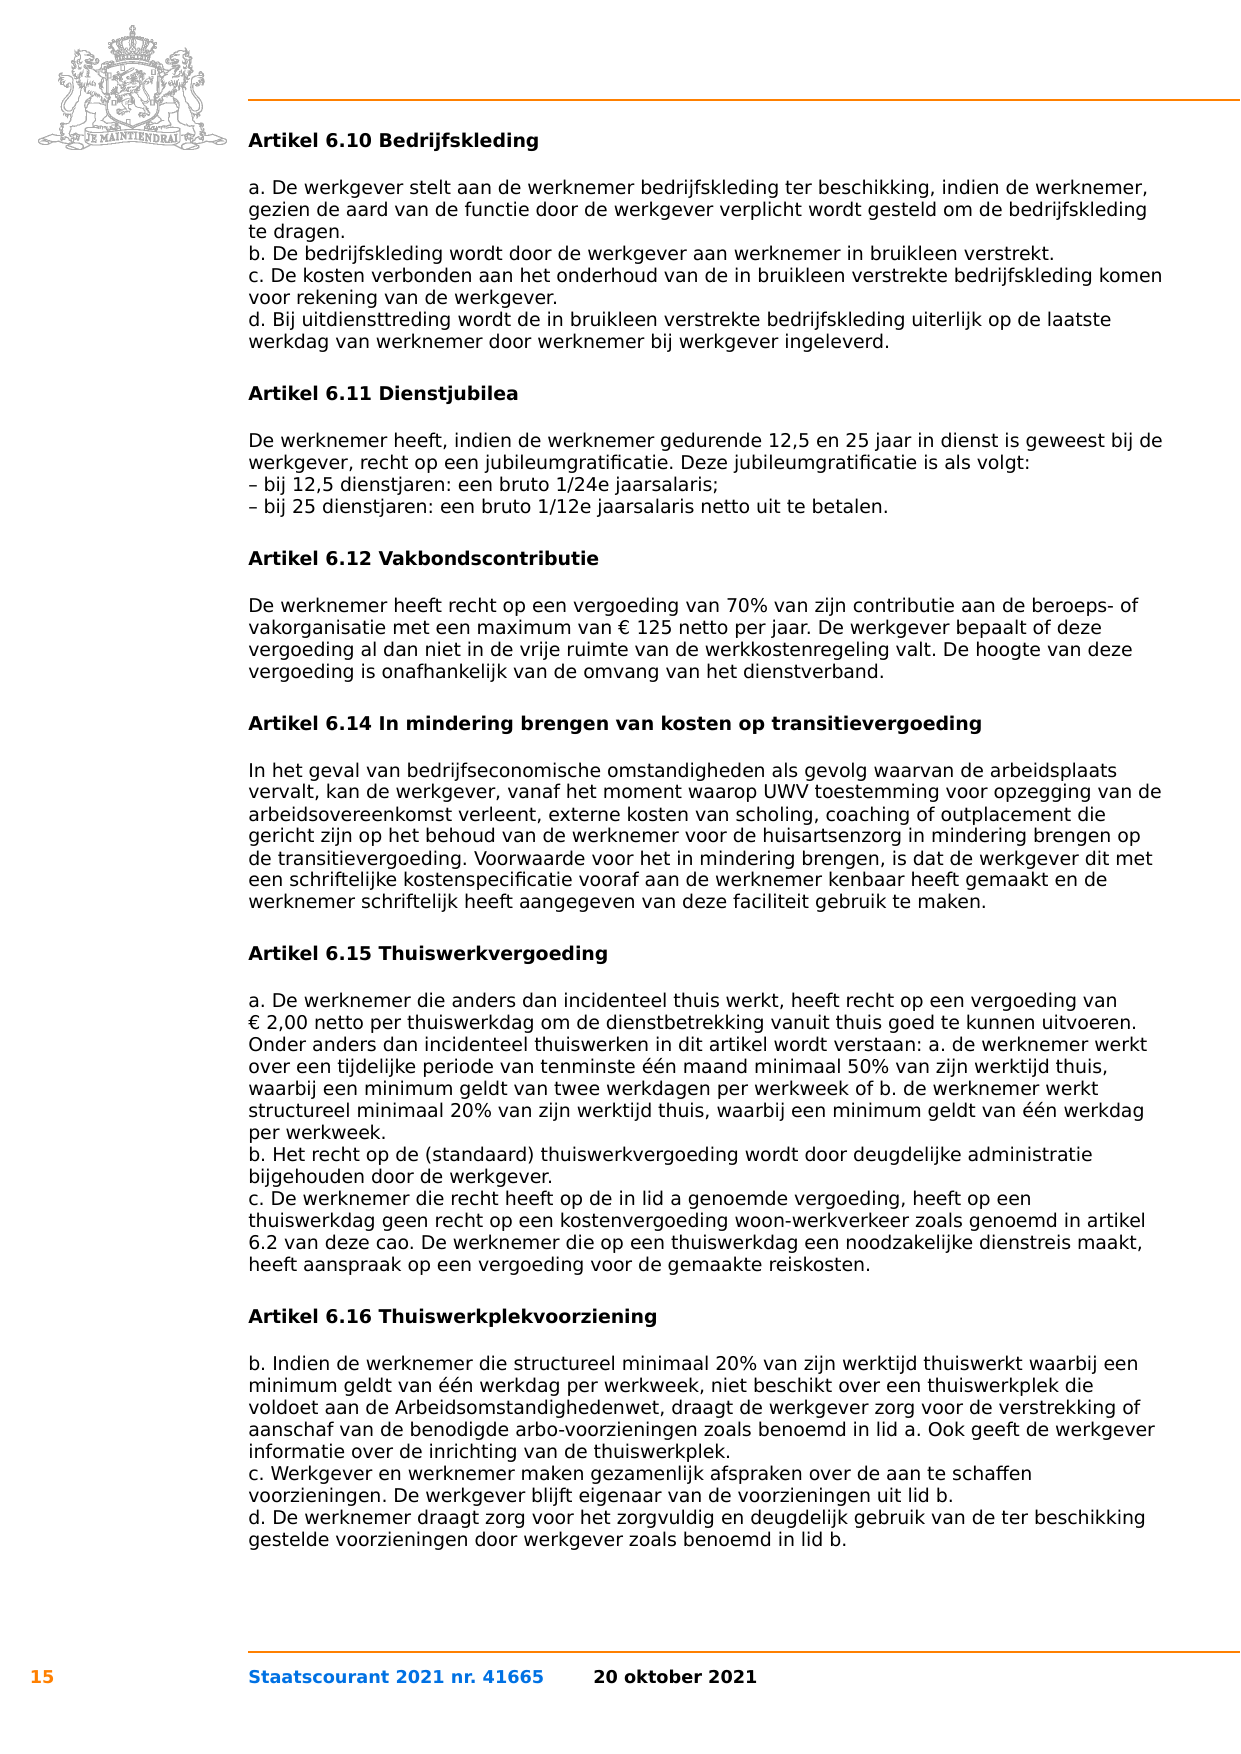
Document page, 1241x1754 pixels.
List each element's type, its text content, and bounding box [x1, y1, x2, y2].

text c. De kosten verbonden aan het onderhoud van de in bruikleen verstrekte bedrijfskleding komen voor rekening van de werkgever. [248, 265, 1163, 309]
subtitle Artikel 6.11 Dienstjubilea [248, 383, 1163, 405]
text b. Het recht op de (standaard) thuiswerkvergoeding wordt door deugdelijke administratie bijgehouden door de werkgever. [248, 1144, 1163, 1188]
text De werknemer heeft recht op een vergoeding van 70% van zijn contributie aan de beroeps- of vakorganisatie met een maximum van € 125 netto per jaar. De werkgever bepaalt of deze vergoeding al dan niet in de vrije ruimte van de werkkostenregeling valt. De hoogte van deze vergoeding is onafhankelijk van de omvang van het dienstverband. [248, 594, 1163, 682]
text De werknemer heeft, indien de werknemer gedurende 12,5 en 25 jaar in dienst is geweest bij de werkgever, recht op een jubileumgratificatie. Deze jubileumgratificatie is als volgt: [248, 430, 1163, 474]
text b. De bedrijfskleding wordt door de werkgever aan werknemer in bruikleen verstrekt. [248, 243, 1163, 265]
text b. Indien de werknemer die structureel minimaal 20% van zijn werktijd thuiswerkt waarbij een minimum geldt van één werkdag per werkweek, niet beschikt over een thuiswerkplek die voldoet aan de Arbeidsomstandighedenwet, draagt de werkgever zorg voor de verstrekking of aanschaf van de benodigde arbo-voorzieningen zoals benoemd in lid a. Ook geeft de werkgever informatie over de inrichting van de thuiswerkplek. [248, 1353, 1163, 1463]
subtitle Artikel 6.10 Bedrijfskleding [248, 130, 1163, 152]
subtitle Artikel 6.14 In mindering brengen van kosten op transitievergoeding [248, 712, 1163, 734]
text a. De werkgever stelt aan de werknemer bedrijfskleding ter beschikking, indien de werknemer, gezien de aard van de functie door de werkgever verplicht wordt gesteld om de bedrijfskleding te dragen. [248, 177, 1163, 243]
subtitle Artikel 6.15 Thuiswerkvergoeding [248, 943, 1163, 965]
text a. De werknemer die anders dan incidenteel thuis werkt, heeft recht op een vergoeding van € 2,00 netto per thuiswerkdag om de dienstbetrekking vanuit thuis goed te kunnen uitvoeren. [248, 990, 1163, 1034]
subtitle Artikel 6.16 Thuiswerkplekvoorziening [248, 1306, 1163, 1328]
picture [38, 25, 227, 150]
text Onder anders dan incidenteel thuiswerken in dit artikel wordt verstaan: a. de werknemer werkt over een tijdelijke periode van tenminste één maand minimaal 50% van zijn werktijd thuis, waarbij een minimum geldt van twee werkdagen per werkweek of b. de werknemer werkt structureel minimaal 20% van zijn werktijd thuis, waarbij een minimum geldt van één werkdag per werkweek. [248, 1034, 1163, 1144]
text In het geval van bedrijfseconomische omstandigheden als gevolg waarvan de arbeidsplaats vervalt, kan de werkgever, vanaf het moment waarop UWV toestemming voor opzegging van de arbeidsovereenkomst verleent, externe kosten van scholing, coaching of outplacement die gericht zijn op het behoud van de werknemer voor de huisartsenzorg in mindering brengen op de transitievergoeding. Voorwaarde voor het in mindering brengen, is dat de werkgever dit met een schriftelijke kostenspecificatie vooraf aan de werknemer kenbaar heeft gemaakt en de werknemer schriftelijk heeft aangegeven van deze faciliteit gebruik te maken. [248, 759, 1163, 913]
text – bij 25 dienstjaren: een bruto 1/12e jaarsalaris netto uit te betalen. [248, 496, 1163, 518]
subtitle Artikel 6.12 Vakbondscontributie [248, 548, 1163, 569]
text d. De werknemer draagt zorg voor het zorgvuldig en deugdelijk gebruik van de ter beschikking gestelde voorzieningen door werkgever zoals benoemd in lid b. [248, 1507, 1163, 1551]
text d. Bij uitdiensttreding wordt de in bruikleen verstrekte bedrijfskleding uiterlijk op de laatste werkdag van werknemer door werknemer bij werkgever ingeleverd. [248, 309, 1163, 353]
text c. Werkgever en werknemer maken gezamenlijk afspraken over de aan te schaffen voorzieningen. De werkgever blijft eigenaar van de voorzieningen uit lid b. [248, 1463, 1163, 1507]
text c. De werknemer die recht heeft op de in lid a genoemde vergoeding, heeft op een thuiswerkdag geen recht op een kostenvergoeding woon-werkverkeer zoals genoemd in artikel 6.2 van deze cao. De werknemer die op een thuiswerkdag een noodzakelijke dienstreis maakt, heeft aanspraak op een vergoeding voor de gemaakte reiskosten. [248, 1188, 1163, 1276]
text – bij 12,5 dienstjaren: een bruto 1/24e jaarsalaris; [248, 474, 1163, 496]
